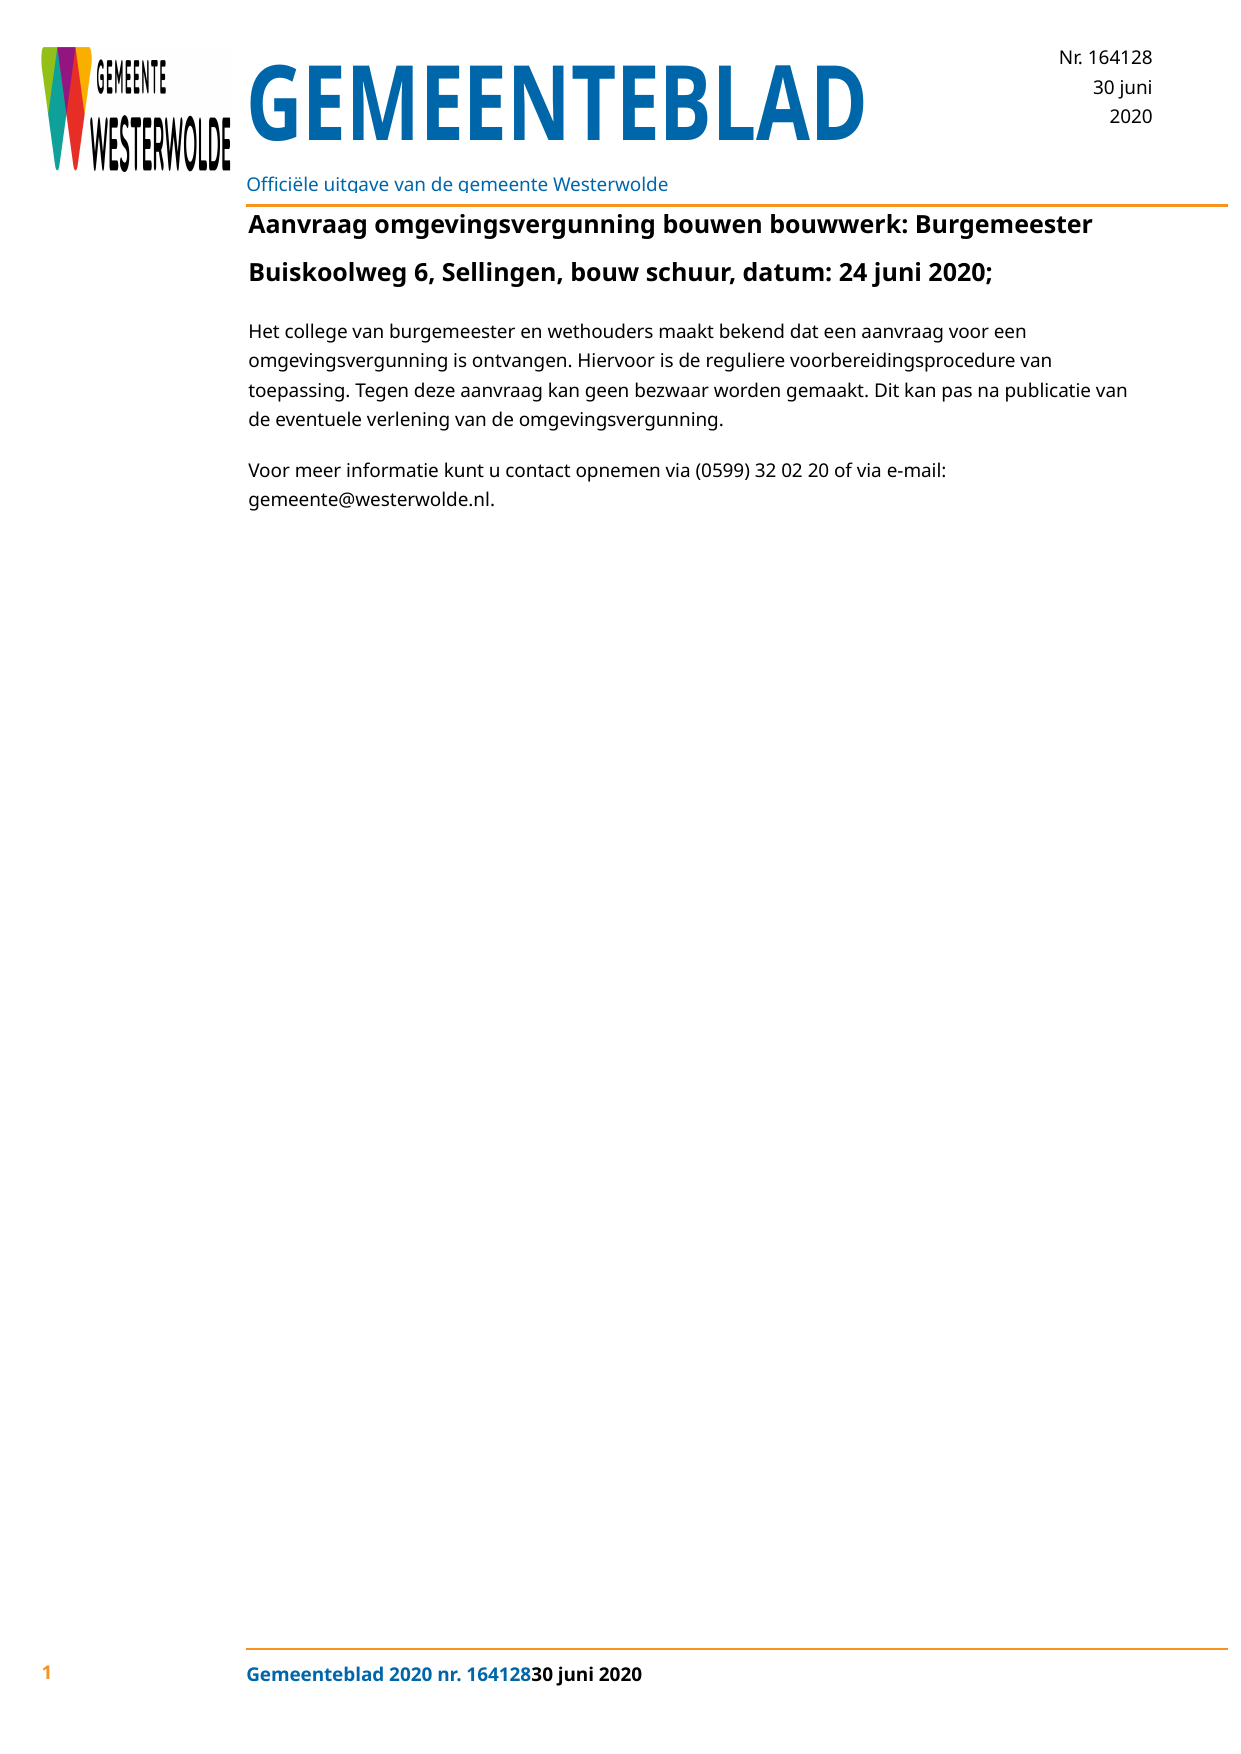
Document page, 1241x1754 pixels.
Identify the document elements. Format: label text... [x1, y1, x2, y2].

picture [41, 47, 231, 172]
text Aanvraag omgevingsvergunning bouwen bouwwerk: Burgemeester Buiskoolweg 6, Sellingen, bouw schuur, datum: 24 juni 2020; [248, 207, 1152, 288]
text Het college van burgemeester en wethouders maakt bekend dat een aanvraag voor een omgevingsvergunning is ontvangen. Hiervoor is de reguliere voorbereidingsprocedure van toepassing. Tegen deze aanvraag kan geen bezwaar worden gemaakt. Dit kan pas na publicatie van de eventuele verlening van de omgevingsvergunning. [248, 318, 1152, 432]
text Voor meer informatie kunt u contact opnemen via (0599) 32 02 20 of via e-mail: gemeente@westerwolde.nl. [248, 457, 1152, 512]
